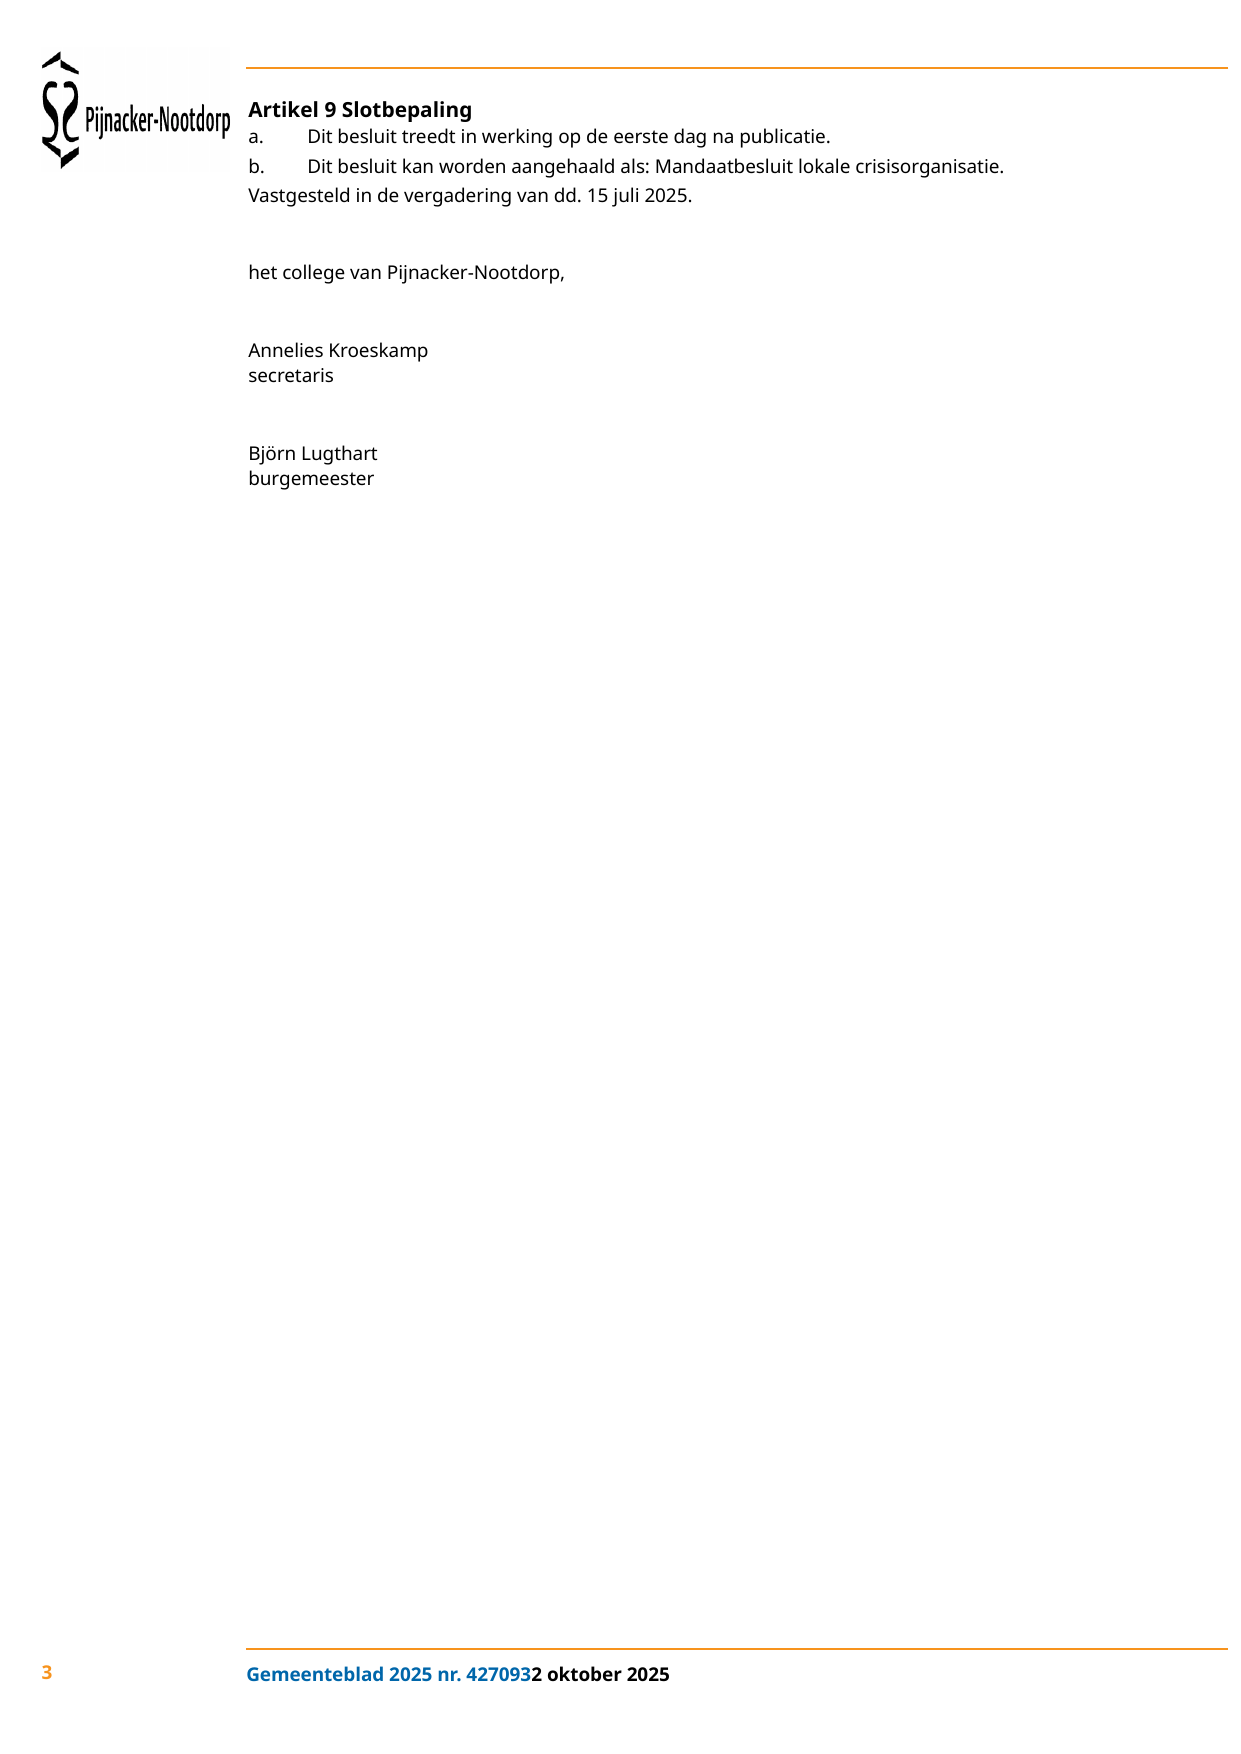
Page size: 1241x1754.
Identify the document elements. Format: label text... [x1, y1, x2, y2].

text Björn Lugthart [248, 440, 1152, 465]
text burgemeester [248, 465, 1152, 491]
text secretaris [248, 362, 1152, 388]
text Artikel 9 Slotbepaling [248, 95, 1152, 123]
list Dit besluit treedt in werking op de eerste dag na publicatie. [248, 123, 1152, 149]
text het college van Pijnacker-Nootdorp, [248, 259, 1152, 285]
text Annelies Kroeskamp [248, 337, 1152, 362]
picture [41, 47, 231, 172]
text Vastgesteld in de vergadering van dd. 15 juli 2025. [248, 182, 1152, 208]
list Dit besluit kan worden aangehaald als: Mandaatbesluit lokale crisisorganisatie. [248, 153, 1152, 178]
